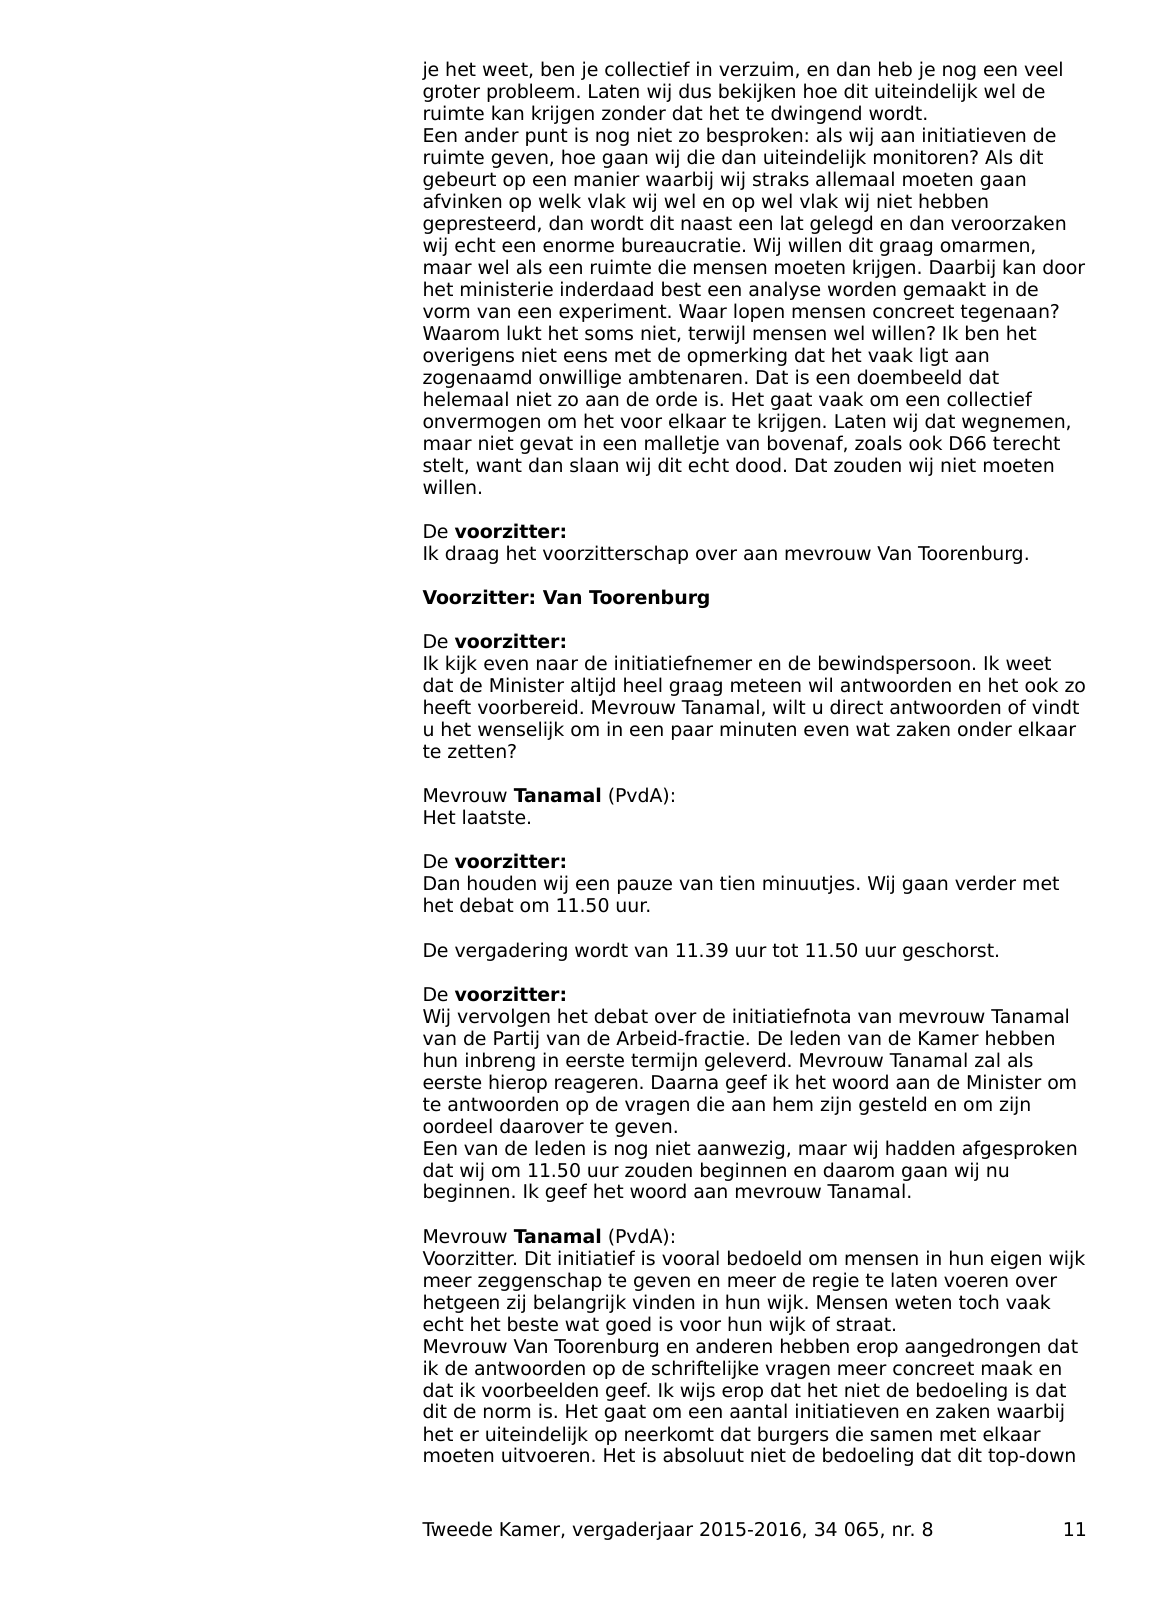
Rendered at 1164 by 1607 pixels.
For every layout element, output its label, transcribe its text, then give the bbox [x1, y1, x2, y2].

text je het weet, ben je collectief in verzuim, en dan heb je nog een veel groter probleem. Laten wij dus bekijken hoe dit uiteindelijk wel de ruimte kan krijgen zonder dat het te dwingend wordt. [422, 59, 1087, 125]
text Ik draag het voorzitterschap over aan mevrouw Van Toorenburg. [422, 543, 1087, 565]
text De voorzitter: [422, 521, 1087, 543]
text Ik kijk even naar de initiatiefnemer en de bewindspersoon. Ik weet dat de Minister altijd heel graag meteen wil antwoorden en het ook zo heeft voorbereid. Mevrouw Tanamal, wilt u direct antwoorden of vindt u het wenselijk om in een paar minuten even wat zaken onder elkaar te zetten? [422, 653, 1087, 763]
text Dan houden wij een pauze van tien minuutjes. Wij gaan verder met het debat om 11.50 uur. [422, 873, 1087, 917]
text Mevrouw Van Toorenburg en anderen hebben erop aangedrongen dat ik de antwoorden op de schriftelijke vragen meer concreet maak en dat ik voorbeelden geef. Ik wijs erop dat het niet de bedoeling is dat dit de norm is. Het gaat om een aantal initiatieven en zaken waarbij het er uiteindelijk op neerkomt dat burgers die samen met elkaar moeten uitvoeren. Het is absoluut niet de bedoeling dat dit top-down [422, 1336, 1087, 1467]
subtitle Voorzitter: Van Toorenburg [422, 587, 1087, 609]
text Mevrouw Tanamal (PvdA): [422, 785, 1087, 807]
text Een ander punt is nog niet zo besproken: als wij aan initiatieven de ruimte geven, hoe gaan wij die dan uiteindelijk monitoren? Als dit gebeurt op een manier waarbij wij straks allemaal moeten gaan afvinken op welk vlak wij wel en op wel vlak wij niet hebben gepresteerd, dan wordt dit naast een lat gelegd en dan veroorzaken wij echt een enorme bureaucratie. Wij willen dit graag omarmen, maar wel als een ruimte die mensen moeten krijgen. Daarbij kan door het ministerie inderdaad best een analyse worden gemaakt in de vorm van een experiment. Waar lopen mensen concreet tegenaan? Waarom lukt het soms niet, terwijl mensen wel willen? Ik ben het overigens niet eens met de opmerking dat het vaak ligt aan zogenaamd onwillige ambtenaren. Dat is een doembeeld dat helemaal niet zo aan de orde is. Het gaat vaak om een collectief onvermogen om het voor elkaar te krijgen. Laten wij dat wegnemen, maar niet gevat in een malletje van bovenaf, zoals ook D66 terecht stelt, want dan slaan wij dit echt dood. Dat zouden wij niet moeten willen. [422, 125, 1087, 499]
text De voorzitter: [422, 984, 1087, 1006]
text Een van de leden is nog niet aanwezig, maar wij hadden afgesproken dat wij om 11.50 uur zouden beginnen en daarom gaan wij nu beginnen. Ik geef het woord aan mevrouw Tanamal. [422, 1137, 1087, 1203]
text Het laatste. [422, 807, 1087, 829]
text De voorzitter: [422, 631, 1087, 653]
text De voorzitter: [422, 851, 1087, 873]
text Wij vervolgen het debat over de initiatiefnota van mevrouw Tanamal van de Partij van de Arbeid-fractie. De leden van de Kamer hebben hun inbreng in eerste termijn geleverd. Mevrouw Tanamal zal als eerste hierop reageren. Daarna geef ik het woord aan de Minister om te antwoorden op de vragen die aan hem zijn gesteld en om zijn oordeel daarover te geven. [422, 1006, 1087, 1137]
text Voorzitter. Dit initiatief is vooral bedoeld om mensen in hun eigen wijk meer zeggenschap te geven en meer de regie te laten voeren over hetgeen zij belangrijk vinden in hun wijk. Mensen weten toch vaak echt het beste wat goed is voor hun wijk of straat. [422, 1248, 1087, 1336]
text Mevrouw Tanamal (PvdA): [422, 1226, 1087, 1248]
text De vergadering wordt van 11.39 uur tot 11.50 uur geschorst. [422, 939, 1087, 961]
